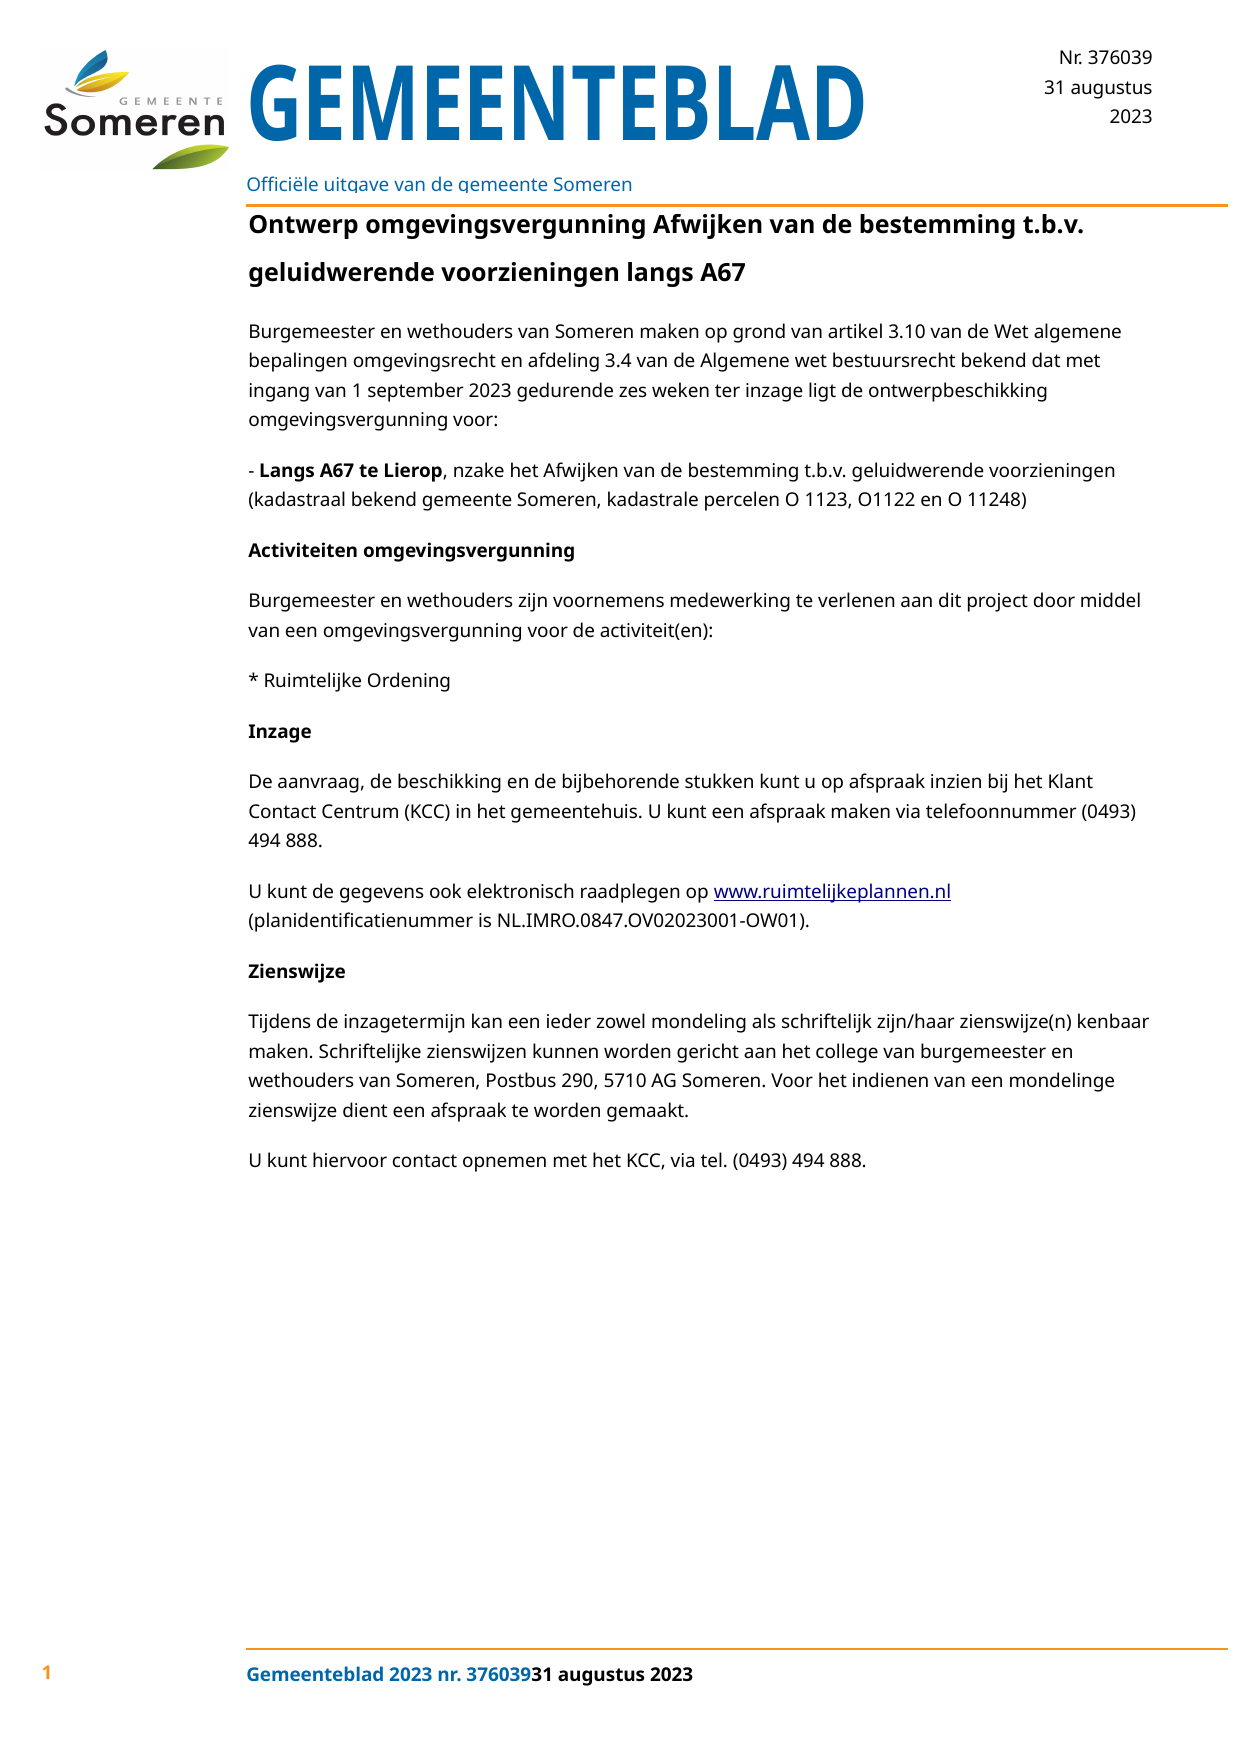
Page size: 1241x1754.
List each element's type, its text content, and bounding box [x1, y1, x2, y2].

text Ontwerp omgevingsvergunning Afwijken van de bestemming t.b.v. geluidwerende voorzieningen langs A67 [248, 207, 1152, 288]
text * Ruimtelijke Ordening [248, 667, 1152, 693]
picture [41, 47, 231, 172]
text Activiteiten omgevingsvergunning [248, 537, 1152, 563]
text Tijdens de inzagetermijn kan een ieder zowel mondeling als schriftelijk zijn/haar zienswijze(n) kenbaar maken. Schriftelijke zienswijzen kunnen worden gericht aan het college van burgemeester en wethouders van Someren, Postbus 290, 5710 AG Someren. Voor het indienen van een mondelinge zienswijze dient een afspraak te worden gemaakt. [248, 1008, 1152, 1123]
text De aanvraag, de beschikking en de bijbehorende stukken kunt u op afspraak inzien bij het Klant Contact Centrum (KCC) in het gemeentehuis. U kunt een afspraak maken via telefoonnummer (0493) 494 888. [248, 768, 1152, 853]
text U kunt de gegevens ook elektronisch raadplegen op www.ruimtelijkeplannen.nl (planidentificatienummer is NL.IMRO.0847.OV02023001-OW01). [248, 878, 1152, 933]
text Burgemeester en wethouders zijn voornemens medewerking te verlenen aan dit project door middel van een omgevingsvergunning voor de activiteit(en): [248, 587, 1152, 643]
text Burgemeester en wethouders van Someren maken op grond van artikel 3.10 van de Wet algemene bepalingen omgevingsrecht en afdeling 3.4 van de Algemene wet bestuursrecht bekend dat met ingang van 1 september 2023 gedurende zes weken ter inzage ligt de ontwerpbeschikking omgevingsvergunning voor: [248, 318, 1152, 432]
text Zienswijze [248, 958, 1152, 984]
text Inzage [248, 718, 1152, 744]
text U kunt hiervoor contact opnemen met het KCC, via tel. (0493) 494 888. [248, 1147, 1152, 1173]
text - Langs A67 te Lierop, nzake het Afwijken van de bestemming t.b.v. geluidwerende voorzieningen (kadastraal bekend gemeente Someren, kadastrale percelen O 1123, O1122 en O 11248) [248, 457, 1152, 512]
